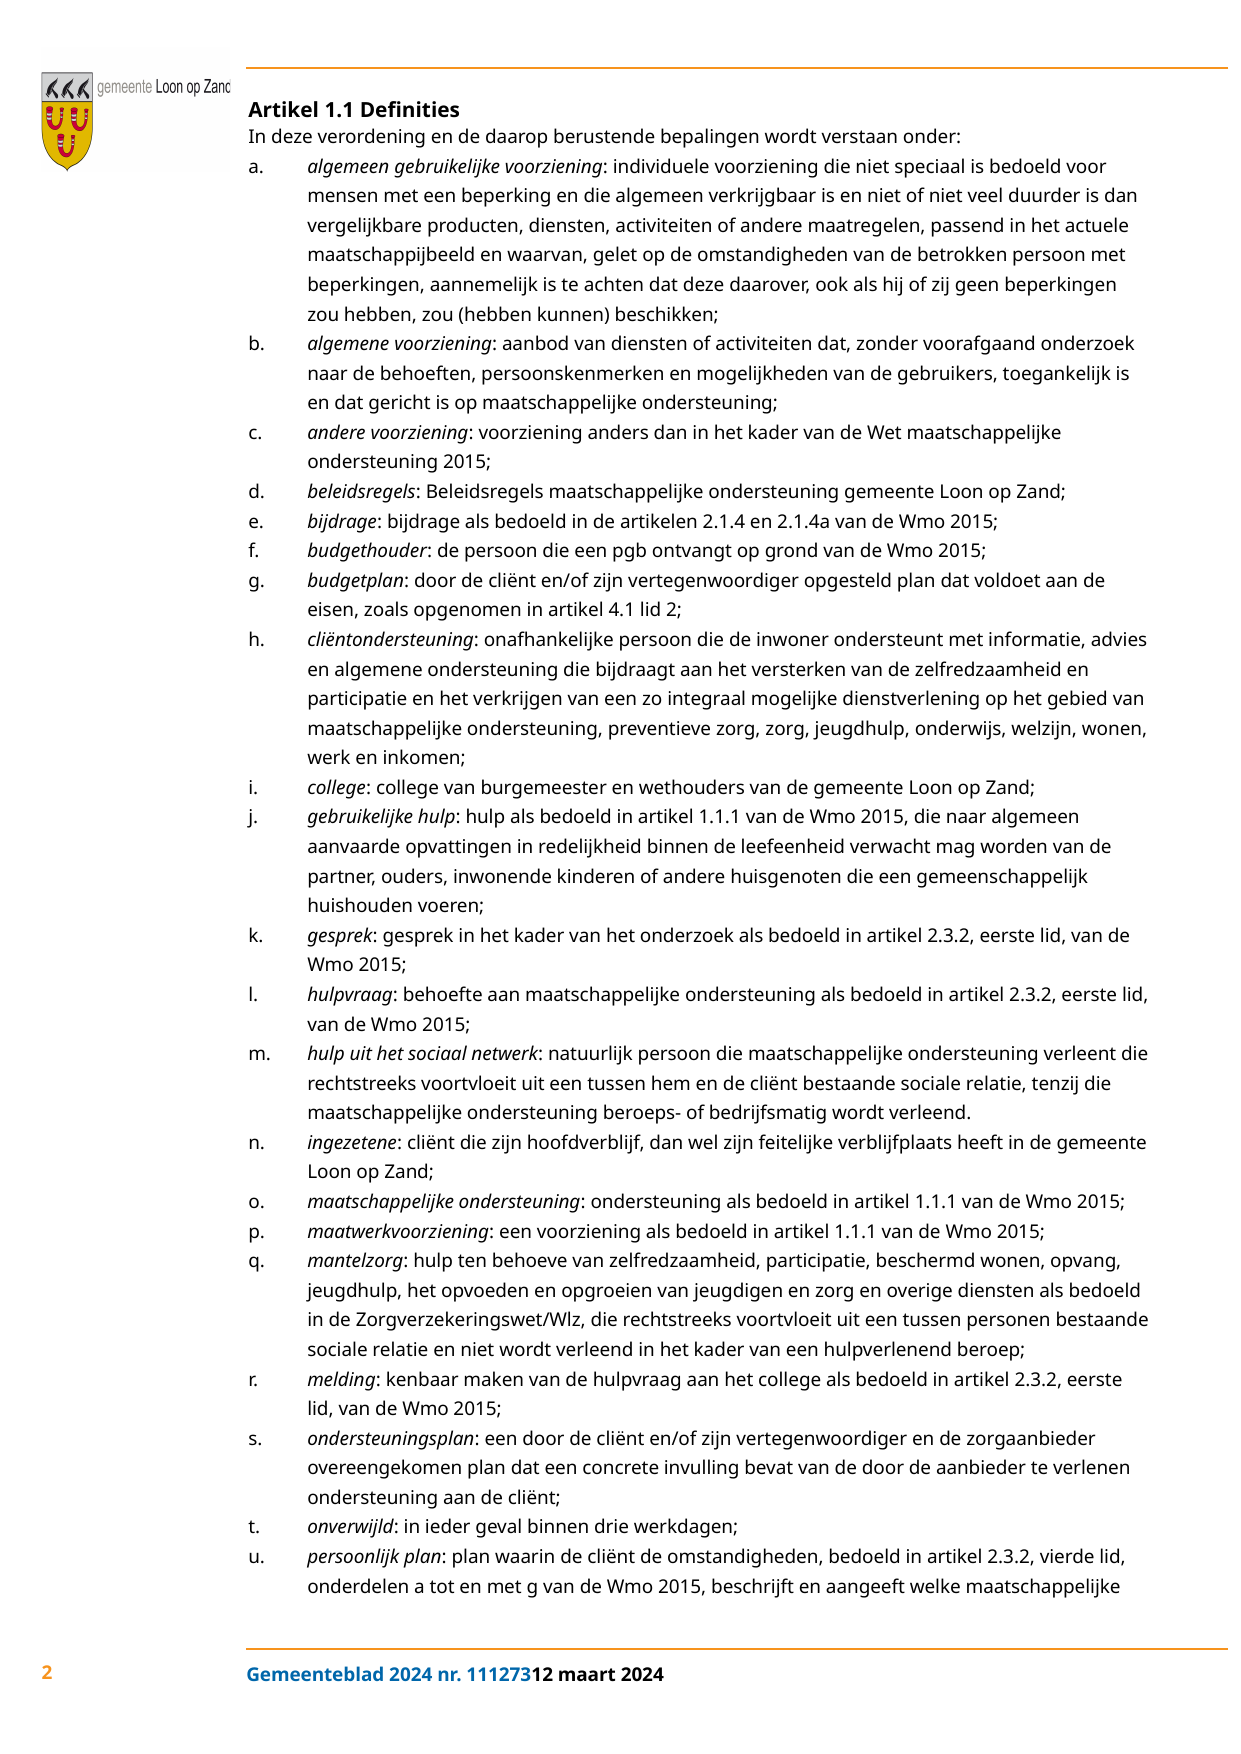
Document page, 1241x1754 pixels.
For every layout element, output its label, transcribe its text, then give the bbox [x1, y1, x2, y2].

text In deze verordening en de daarop berustende bepalingen wordt verstaan onder: [248, 123, 1152, 149]
list hulpvraag: behoefte aan maatschappelijke ondersteuning als bedoeld in artikel 2.3.2, eerste lid, van de Wmo 2015; [248, 981, 1152, 1036]
list cliëntondersteuning: onafhankelijke persoon die de inwoner ondersteunt met informatie, advies en algemene ondersteuning die bijdraagt aan het versterken van de zelfredzaamheid en participatie en het verkrijgen van een zo integraal mogelijke dienstverlening op het gebied van maatschappelijke ondersteuning, preventieve zorg, zorg, jeugdhulp, onderwijs, welzijn, wonen, werk en inkomen; [248, 626, 1152, 770]
list ingezetene: cliënt die zijn hoofdverblijf, dan wel zijn feitelijke verblijfplaats heeft in de gemeente Loon op Zand; [248, 1129, 1152, 1184]
list hulp uit het sociaal netwerk: natuurlijk persoon die maatschappelijke ondersteuning verleent die rechtstreeks voortvloeit uit een tussen hem en de cliënt bestaande sociale relatie, tenzij die maatschappelijke ondersteuning beroeps- of bedrijfsmatig wordt verleend. [248, 1040, 1152, 1125]
list budgetplan: door de cliënt en/of zijn vertegenwoordiger opgesteld plan dat voldoet aan de eisen, zoals opgenomen in artikel 4.1 lid 2; [248, 567, 1152, 622]
list budgethouder: de persoon die een pgb ontvangt op grond van de Wmo 2015; [248, 537, 1152, 563]
list bijdrage: bijdrage als bedoeld in de artikelen 2.1.4 en 2.1.4a van de Wmo 2015; [248, 508, 1152, 533]
list beleidsregels: Beleidsregels maatschappelijke ondersteuning gemeente Loon op Zand; [248, 478, 1152, 504]
list persoonlijk plan: plan waarin de cliënt de omstandigheden, bedoeld in artikel 2.3.2, vierde lid, onderdelen a tot en met g van de Wmo 2015, beschrijft en aangeeft welke maatschappelijke [248, 1543, 1152, 1598]
list onverwijld: in ieder geval binnen drie werkdagen; [248, 1514, 1152, 1539]
list gebruikelijke hulp: hulp als bedoeld in artikel 1.1.1 van de Wmo 2015, die naar algemeen aanvaarde opvattingen in redelijkheid binnen de leefeenheid verwacht mag worden van de partner, ouders, inwonende kinderen of andere huisgenoten die een gemeenschappelijk huishouden voeren; [248, 804, 1152, 918]
list mantelzorg: hulp ten behoeve van zelfredzaamheid, participatie, beschermd wonen, opvang, jeugdhulp, het opvoeden en opgroeien van jeugdigen en zorg en overige diensten als bedoeld in de Zorgverzekeringswet/Wlz, die rechtstreeks voortvloeit uit een tussen personen bestaande sociale relatie en niet wordt verleend in het kader van een hulpverlenend beroep; [248, 1247, 1152, 1362]
picture [41, 47, 231, 172]
text Artikel 1.1 Definities [248, 95, 1152, 123]
list andere voorziening: voorziening anders dan in het kader van de Wet maatschappelijke ondersteuning 2015; [248, 419, 1152, 474]
list ondersteuningsplan: een door de cliënt en/of zijn vertegenwoordiger en de zorgaanbieder overeengekomen plan dat een concrete invulling bevat van de door de aanbieder te verlenen ondersteuning aan de cliënt; [248, 1425, 1152, 1510]
list algemeen gebruikelijke voorziening: individuele voorziening die niet speciaal is bedoeld voor mensen met een beperking en die algemeen verkrijgbaar is en niet of niet veel duurder is dan vergelijkbare producten, diensten, activiteiten of andere maatregelen, passend in het actuele maatschappijbeeld en waarvan, gelet op de omstandigheden van de betrokken persoon met beperkingen, aannemelijk is te achten dat deze daarover, ook als hij of zij geen beperkingen zou hebben, zou (hebben kunnen) beschikken; [248, 153, 1152, 326]
list algemene voorziening: aanbod van diensten of activiteiten dat, zonder voorafgaand onderzoek naar de behoeften, persoonskenmerken en mogelijkheden van de gebruikers, toegankelijk is en dat gericht is op maatschappelijke ondersteuning; [248, 330, 1152, 415]
list gesprek: gesprek in het kader van het onderzoek als bedoeld in artikel 2.3.2, eerste lid, van de Wmo 2015; [248, 922, 1152, 977]
list maatwerkvoorziening: een voorziening als bedoeld in artikel 1.1.1 van de Wmo 2015; [248, 1218, 1152, 1243]
list college: college van burgemeester en wethouders van de gemeente Loon op Zand; [248, 774, 1152, 800]
list melding: kenbaar maken van de hulpvraag aan het college als bedoeld in artikel 2.3.2, eerste lid, van de Wmo 2015; [248, 1366, 1152, 1421]
list maatschappelijke ondersteuning: ondersteuning als bedoeld in artikel 1.1.1 van de Wmo 2015; [248, 1188, 1152, 1214]
